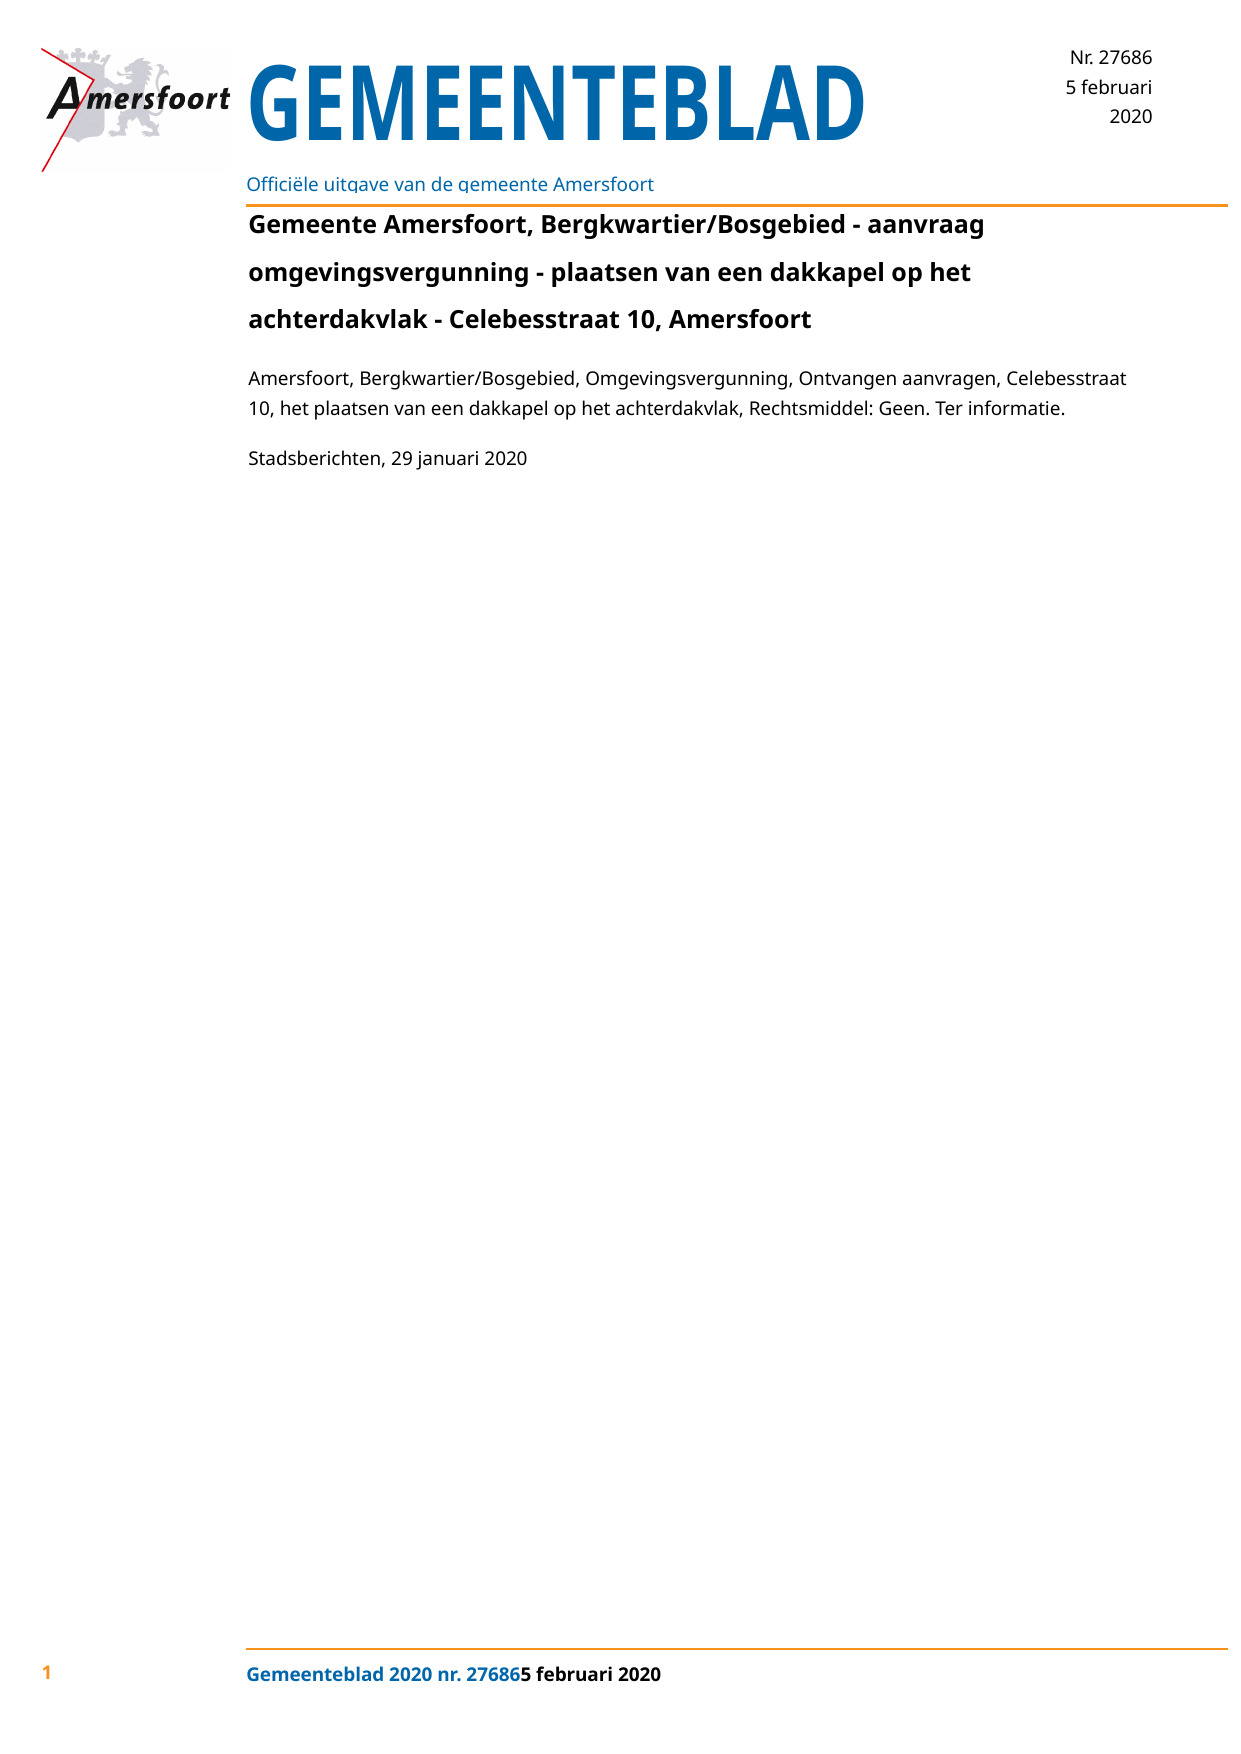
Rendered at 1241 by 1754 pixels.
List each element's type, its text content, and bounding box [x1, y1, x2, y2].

picture [41, 47, 231, 172]
text Stadsberichten, 29 januari 2020 [248, 446, 1152, 471]
text Gemeente Amersfoort, Bergkwartier/Bosgebied - aanvraag omgevingsvergunning - plaatsen van een dakkapel op het achterdakvlak - Celebesstraat 10, Amersfoort [248, 207, 1152, 336]
text Amersfoort, Bergkwartier/Bosgebied, Omgevingsvergunning, Ontvangen aanvragen, Celebesstraat 10, het plaatsen van een dakkapel op het achterdakvlak, Rechtsmiddel: Geen. Ter informatie. [248, 366, 1152, 421]
